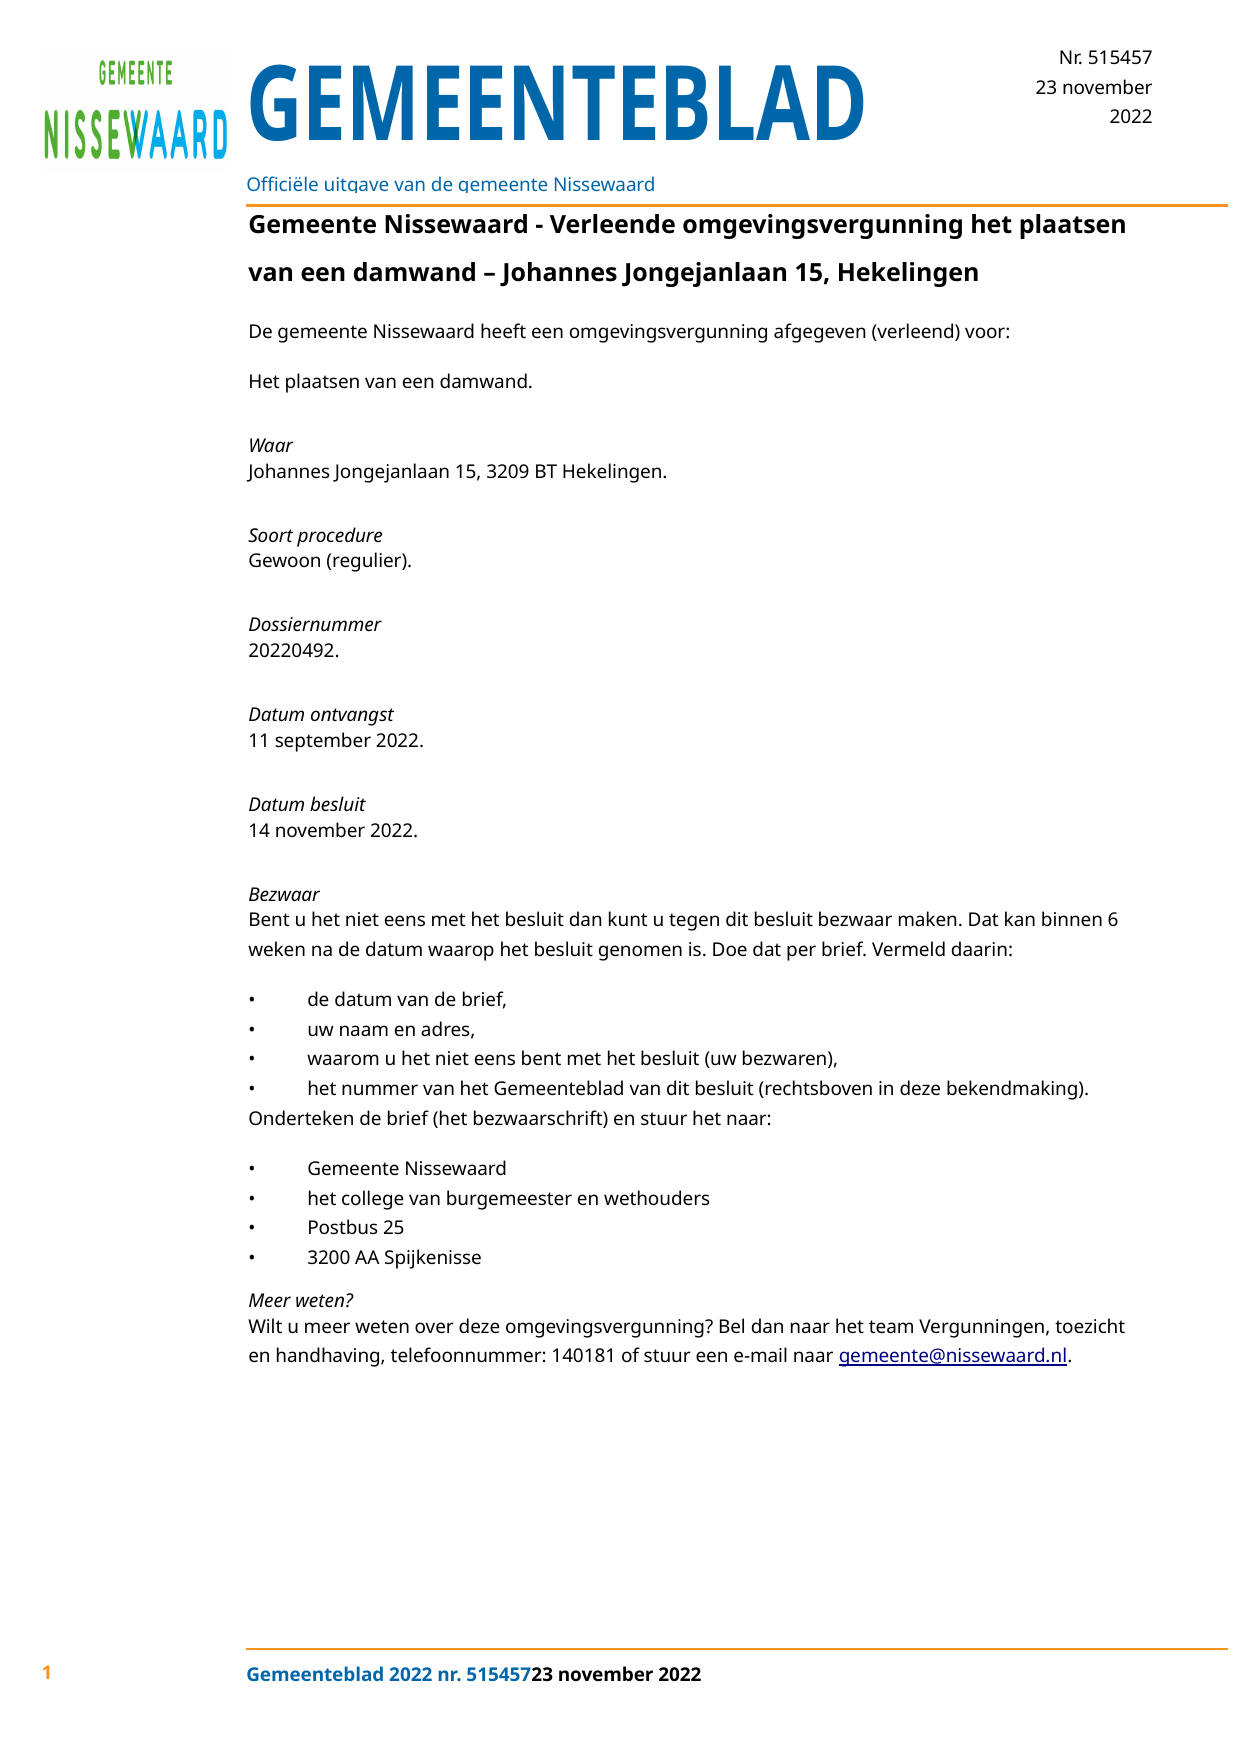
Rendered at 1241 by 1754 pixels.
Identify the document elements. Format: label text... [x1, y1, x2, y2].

list uw naam en adres, [248, 1016, 1152, 1042]
text Het plaatsen van een damwand. [248, 368, 1152, 394]
text Dossiernummer [248, 612, 1152, 637]
text 11 september 2022. [248, 727, 1152, 753]
text Wilt u meer weten over deze omgevingsvergunning? Bel dan naar het team Vergunningen, toezicht en handhaving, telefoonnummer: 140181 of stuur een e-mail naar gemeente@nissewaard.nl. [248, 1313, 1152, 1368]
text Meer weten? [248, 1287, 1152, 1313]
text Bezwaar [248, 881, 1152, 906]
list Gemeente Nissewaard [248, 1155, 1152, 1181]
list het nummer van het Gemeenteblad van dit besluit (rechtsboven in deze bekendmaking). [248, 1075, 1152, 1101]
list 3200 AA Spijkenisse [248, 1244, 1152, 1270]
text Gewoon (regulier). [248, 548, 1152, 573]
text Bent u het niet eens met het besluit dan kunt u tegen dit besluit bezwaar maken. Dat kan binnen 6 weken na de datum waarop het besluit genomen is. Doe dat per brief. Vermeld daarin: [248, 906, 1152, 962]
list Postbus 25 [248, 1214, 1152, 1240]
text Datum besluit [248, 791, 1152, 817]
text 14 november 2022. [248, 817, 1152, 842]
text Gemeente Nissewaard - Verleende omgevingsvergunning het plaatsen van een damwand – Johannes Jongejanlaan 15, Hekelingen [248, 207, 1152, 288]
text Johannes Jongejanlaan 15, 3209 BT Hekelingen. [248, 458, 1152, 484]
text Datum ontvangst [248, 701, 1152, 727]
text Waar [248, 432, 1152, 458]
list waarom u het niet eens bent met het besluit (uw bezwaren), [248, 1046, 1152, 1071]
text De gemeente Nissewaard heeft een omgevingsvergunning afgegeven (verleend) voor: [248, 318, 1152, 344]
text Onderteken de brief (het bezwaarschrift) en stuur het naar: [248, 1105, 1152, 1131]
picture [41, 47, 231, 172]
list de datum van de brief, [248, 986, 1152, 1012]
text 20220492. [248, 637, 1152, 663]
text Soort procedure [248, 522, 1152, 548]
list het college van burgemeester en wethouders [248, 1185, 1152, 1211]
